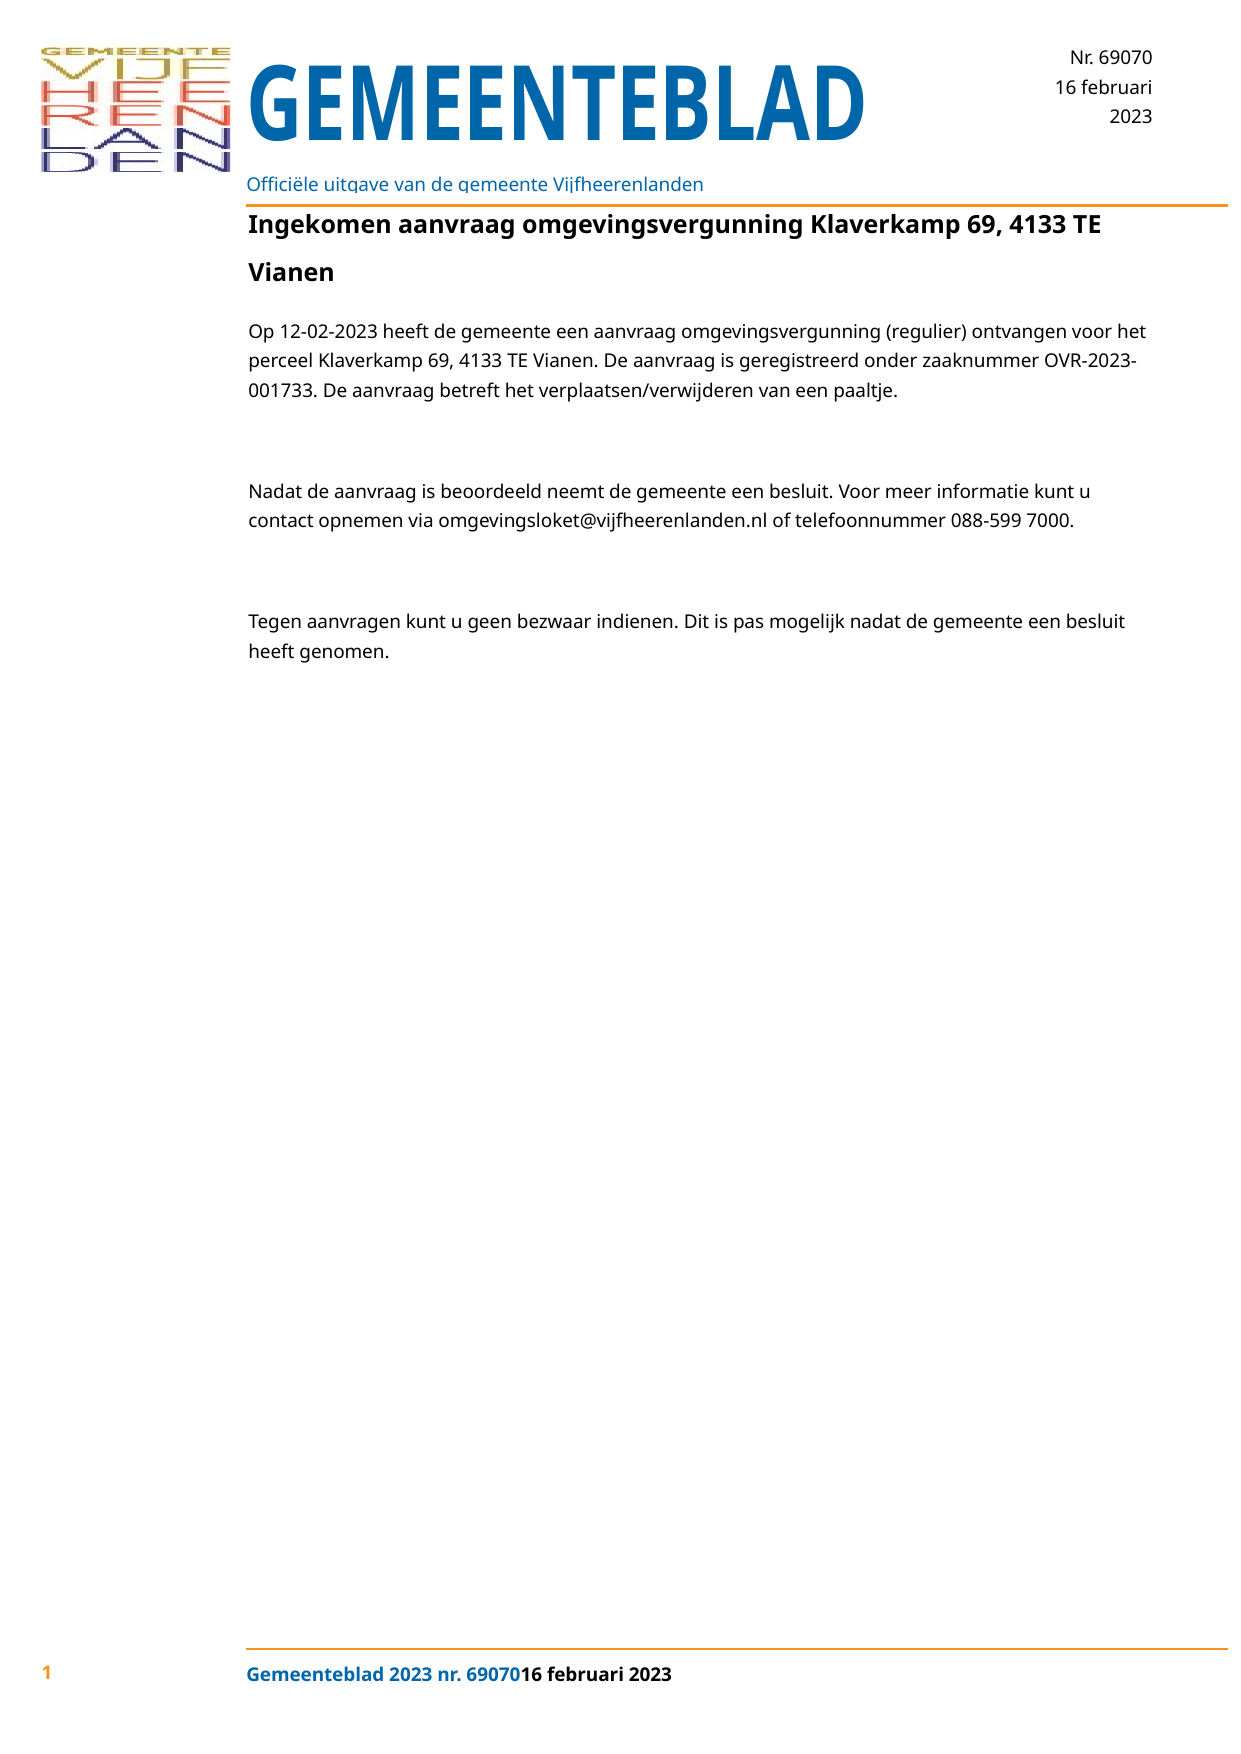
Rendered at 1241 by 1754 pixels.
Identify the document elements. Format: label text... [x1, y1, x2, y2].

text Op 12-02-2023 heeft de gemeente een aanvraag omgevingsvergunning (regulier) ontvangen voor het perceel Klaverkamp 69, 4133 TE Vianen. De aanvraag is geregistreerd onder zaaknummer OVR-2023-001733. De aanvraag betreft het verplaatsen/verwijderen van een paaltje. [248, 318, 1152, 403]
text Nadat de aanvraag is beoordeeld neemt de gemeente een besluit. Voor meer informatie kunt u contact opnemen via omgevingsloket@vijfheerenlanden.nl of telefoonnummer 088-599 7000. [248, 478, 1152, 533]
picture [41, 47, 231, 172]
text Ingekomen aanvraag omgevingsvergunning Klaverkamp 69, 4133 TE Vianen [248, 207, 1152, 288]
text Tegen aanvragen kunt u geen bezwaar indienen. Dit is pas mogelijk nadat de gemeente een besluit heeft genomen. [248, 608, 1152, 664]
